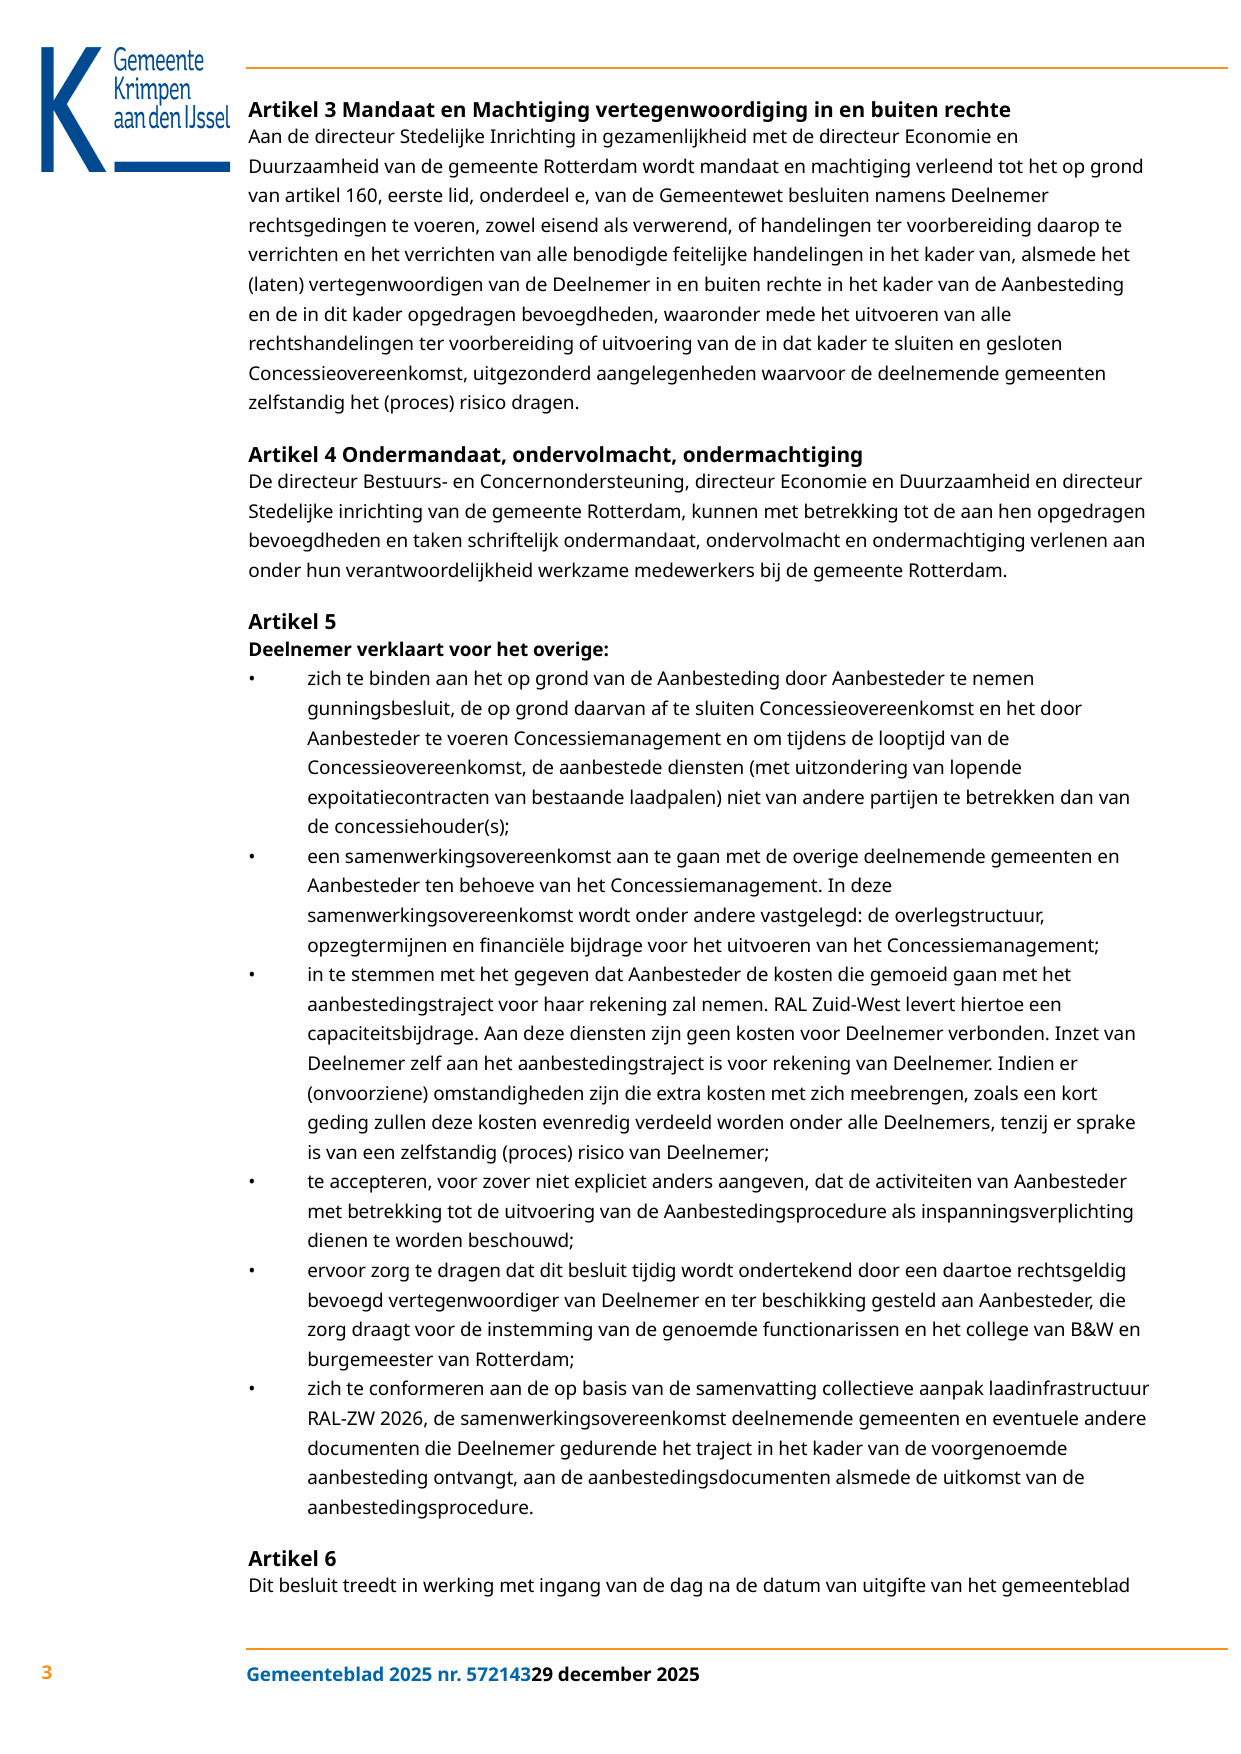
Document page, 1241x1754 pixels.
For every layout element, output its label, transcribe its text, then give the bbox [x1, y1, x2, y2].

list te accepteren, voor zover niet expliciet anders aangeven, dat de activiteiten van Aanbesteder met betrekking tot de uitvoering van de Aanbestedingsprocedure als inspanningsverplichting dienen te worden beschouwd; [248, 1168, 1152, 1253]
list een samenwerkingsovereenkomst aan te gaan met de overige deelnemende gemeenten en Aanbesteder ten behoeve van het Concessiemanagement. In deze samenwerkingsovereenkomst wordt onder andere vastgelegd: de overlegstructuur, opzegtermijnen en financiële bijdrage voor het uitvoeren van het Concessiemanagement; [248, 843, 1152, 957]
text Dit besluit treedt in werking met ingang van de dag na de datum van uitgifte van het gemeenteblad [248, 1573, 1152, 1598]
list zich te conformeren aan de op basis van de samenvatting collectieve aanpak laadinfrastructuur RAL-ZW 2026, de samenwerkingsovereenkomst deelnemende gemeenten en eventuele andere documenten die Deelnemer gedurende het traject in het kader van de voorgenoemde aanbesteding ontvangt, aan de aanbestedingsdocumenten alsmede de uitkomst van de aanbestedingsprocedure. [248, 1376, 1152, 1519]
list zich te binden aan het op grond van de Aanbesteding door Aanbesteder te nemen gunningsbesluit, de op grond daarvan af te sluiten Concessieovereenkomst en het door Aanbesteder te voeren Concessiemanagement en om tijdens de looptijd van de Concessieovereenkomst, de aanbestede diensten (met uitzondering van lopende expoitatiecontracten van bestaande laadpalen) niet van andere partijen te betrekken dan van de concessiehouder(s); [248, 666, 1152, 839]
text Artikel 5 [248, 607, 1152, 636]
text Deelnemer verklaart voor het overige: [248, 636, 1152, 662]
list in te stemmen met het gegeven dat Aanbesteder de kosten die gemoeid gaan met het aanbestedingstraject voor haar rekening zal nemen. RAL Zuid-West levert hiertoe een capaciteitsbijdrage. Aan deze diensten zijn geen kosten voor Deelnemer verbonden. Inzet van Deelnemer zelf aan het aanbestedingstraject is voor rekening van Deelnemer. Indien er (onvoorziene) omstandigheden zijn die extra kosten met zich meebrengen, zoals een kort geding zullen deze kosten evenredig verdeeld worden onder alle Deelnemers, tenzij er sprake is van een zelfstandig (proces) risico van Deelnemer; [248, 961, 1152, 1164]
text Aan de directeur Stedelijke Inrichting in gezamenlijkheid met de directeur Economie en Duurzaamheid van de gemeente Rotterdam wordt mandaat en machtiging verleend tot het op grond van artikel 160, eerste lid, onderdeel e, van de Gemeentewet besluiten namens Deelnemer rechtsgedingen te voeren, zowel eisend als verwerend, of handelingen ter voorbereiding daarop te verrichten en het verrichten van alle benodigde feitelijke handelingen in het kader van, alsmede het (laten) vertegenwoordigen van de Deelnemer in en buiten rechte in het kader van de Aanbesteding en de in dit kader opgedragen bevoegdheden, waaronder mede het uitvoeren van alle rechtshandelingen ter voorbereiding of uitvoering van de in dat kader te sluiten en gesloten Concessieovereenkomst, uitgezonderd aangelegenheden waarvoor de deelnemende gemeenten zelfstandig het (proces) risico dragen. [248, 123, 1152, 415]
list ervoor zorg te dragen dat dit besluit tijdig wordt ondertekend door een daartoe rechtsgeldig bevoegd vertegenwoordiger van Deelnemer en ter beschikking gesteld aan Aanbesteder, die zorg draagt voor de instemming van de genoemde functionarissen en het college van B&W en burgemeester van Rotterdam; [248, 1257, 1152, 1372]
text Artikel 3 Mandaat en Machtiging vertegenwoordiging in en buiten rechte [248, 95, 1152, 123]
picture [41, 47, 231, 172]
text Artikel 6 [248, 1544, 1152, 1573]
text Artikel 4 Ondermandaat, ondervolmacht, ondermachtiging [248, 440, 1152, 468]
text De directeur Bestuurs- en Concernondersteuning, directeur Economie en Duurzaamheid en directeur Stedelijke inrichting van de gemeente Rotterdam, kunnen met betrekking tot de aan hen opgedragen bevoegdheden en taken schriftelijk ondermandaat, ondervolmacht en ondermachtiging verlenen aan onder hun verantwoordelijkheid werkzame medewerkers bij de gemeente Rotterdam. [248, 468, 1152, 583]
